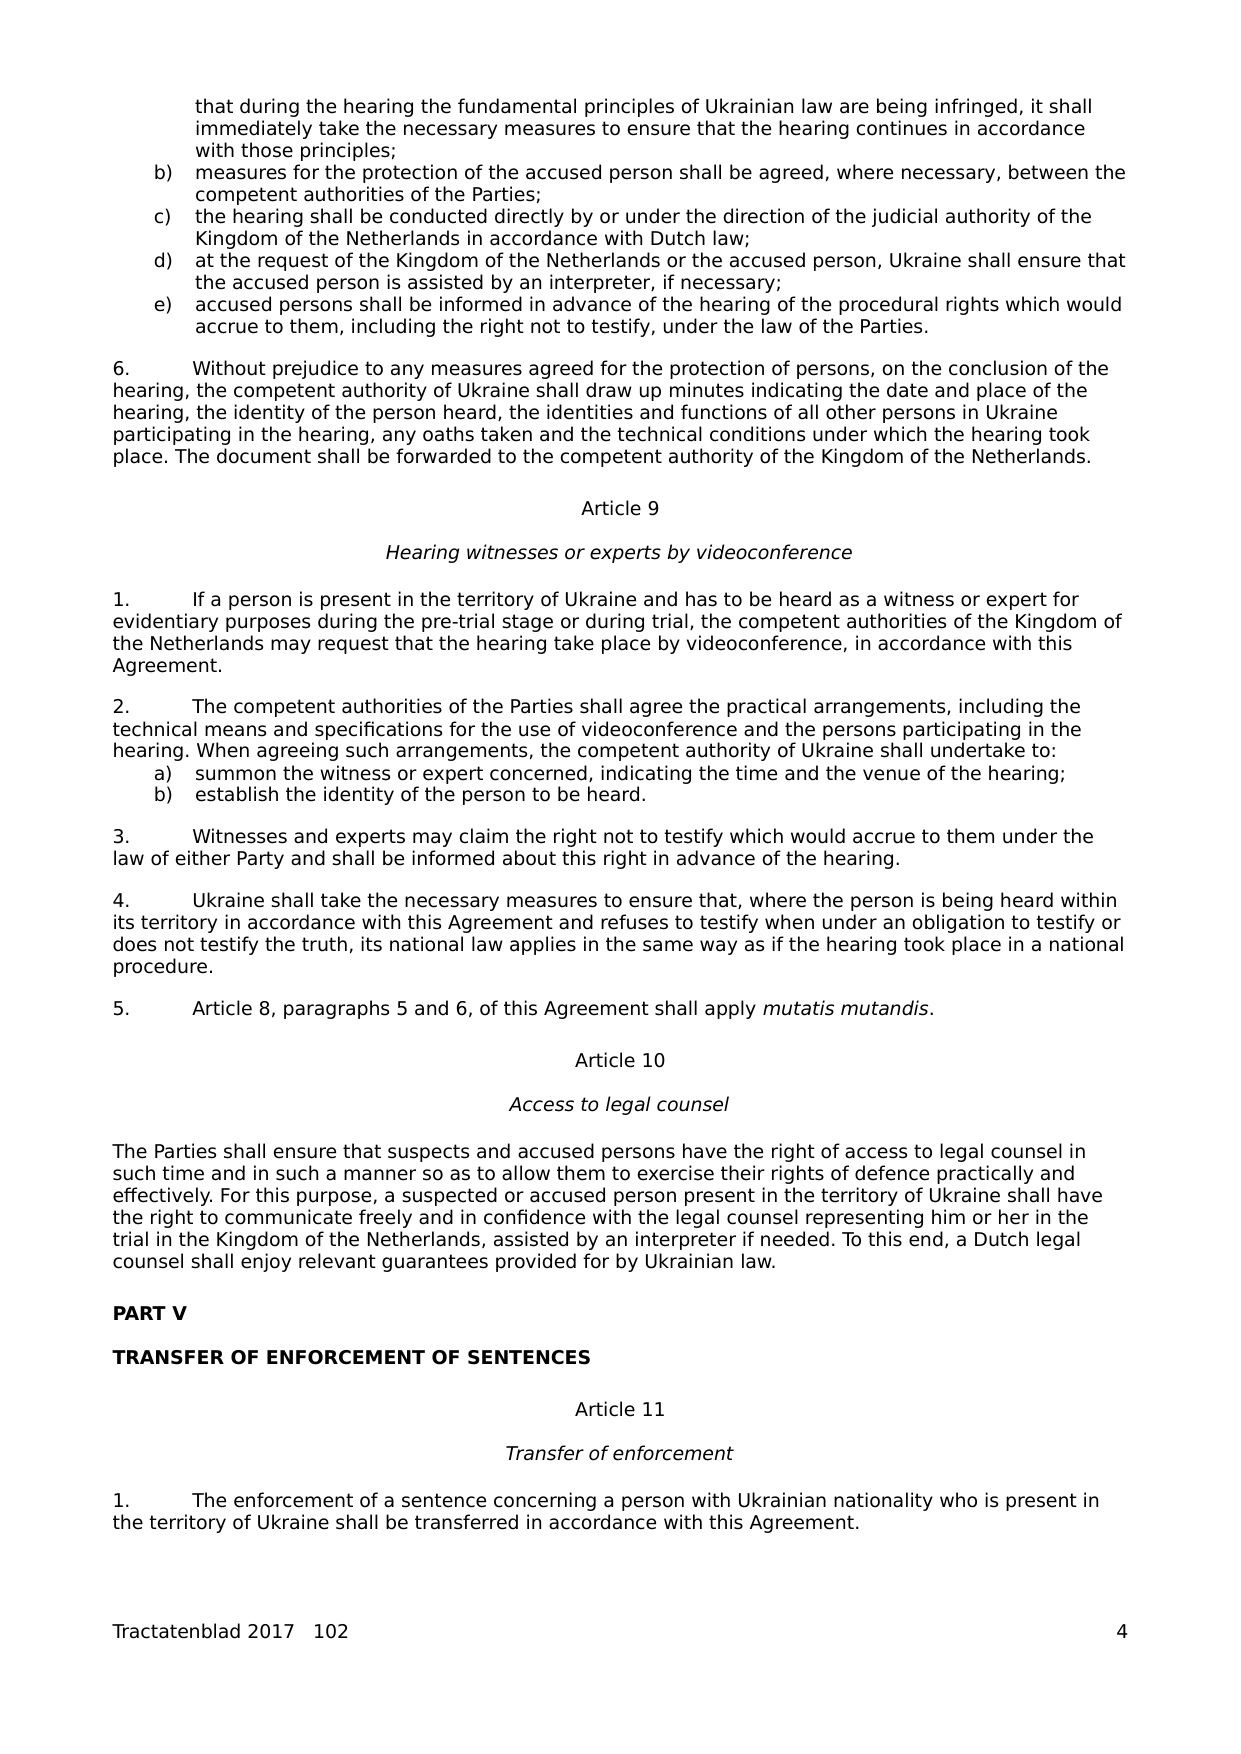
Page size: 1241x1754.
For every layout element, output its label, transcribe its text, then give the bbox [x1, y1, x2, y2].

subtitle Article 11 Transfer of enforcement [112, 1399, 1128, 1465]
subtitle Article 9 Hearing witnesses or experts by videoconference [112, 498, 1128, 563]
text a) summon the witness or expert concerned, indicating the time and the venue of the hearing; [153, 762, 1128, 784]
text 3. Witnesses and experts may claim the right not to testify which would accrue to them under the law of either Party and shall be informed about this right in advance of the hearing. [112, 826, 1128, 870]
text 6. Without prejudice to any measures agreed for the protection of persons, on the conclusion of the hearing, the competent authority of Ukraine shall draw up minutes indicating the date and place of the hearing, the identity of the person heard, the identities and functions of all other persons in Ukraine participating in the hearing, any oaths taken and the technical conditions under which the hearing took place. The document shall be forwarded to the competent authority of the Kingdom of the Netherlands. [112, 358, 1128, 468]
text that during the hearing the fundamental principles of Ukrainian law are being infringed, it shall immediately take the necessary measures to ensure that the hearing continues in accordance with those principles; [153, 96, 1128, 162]
text 4. Ukraine shall take the necessary measures to ensure that, where the person is being heard within its territory in accordance with this Agreement and refuses to testify when under an obligation to testify or does not testify the truth, its national law applies in the same way as if the hearing took place in a national procedure. [112, 890, 1128, 978]
text c) the hearing shall be conducted directly by or under the direction of the judicial authority of the Kingdom of the Netherlands in accordance with Dutch law; [153, 206, 1128, 250]
text 1. The enforcement of a sentence concerning a person with Ukrainian nationality who is present in the territory of Ukraine shall be transferred in accordance with this Agreement. [112, 1490, 1128, 1534]
text d) at the request of the Kingdom of the Netherlands or the accused person, Ukraine shall ensure that the accused person is assisted by an interpreter, if necessary; [153, 250, 1128, 294]
text 1. If a person is present in the territory of Ukraine and has to be heard as a witness or expert for evidentiary purposes during the pre-trial stage or during trial, the competent authorities of the Kingdom of the Netherlands may request that the hearing take place by videoconference, in accordance with this Agreement. [112, 588, 1128, 676]
text 2. The competent authorities of the Parties shall agree the practical arrangements, including the technical means and specifications for the use of videoconference and the persons participating in the hearing. When agreeing such arrangements, the competent authority of Ukraine shall undertake to: [112, 696, 1128, 762]
subtitle Article 10 Access to legal counsel [112, 1050, 1128, 1116]
text b) measures for the protection of the accused person shall be agreed, where necessary, between the competent authorities of the Parties; [153, 162, 1128, 206]
subtitle PART V TRANSFER OF ENFORCEMENT OF SENTENCES [112, 1303, 1128, 1369]
text The Parties shall ensure that suspects and accused persons have the right of access to legal counsel in such time and in such a manner so as to allow them to exercise their rights of defence practically and effectively. For this purpose, a suspected or accused person present in the territory of Ukraine shall have the right to communicate freely and in confidence with the legal counsel representing him or her in the trial in the Kingdom of the Netherlands, assisted by an interpreter if needed. To this end, a Dutch legal counsel shall enjoy relevant guarantees provided for by Ukrainian law. [112, 1141, 1128, 1273]
text 5. Article 8, paragraphs 5 and 6, of this Agreement shall apply mutatis mutandis. [112, 998, 1128, 1020]
text b) establish the identity of the person to be heard. [153, 784, 1128, 806]
text e) accused persons shall be informed in advance of the hearing of the procedural rights which would accrue to them, including the right not to testify, under the law of the Parties. [153, 294, 1128, 338]
